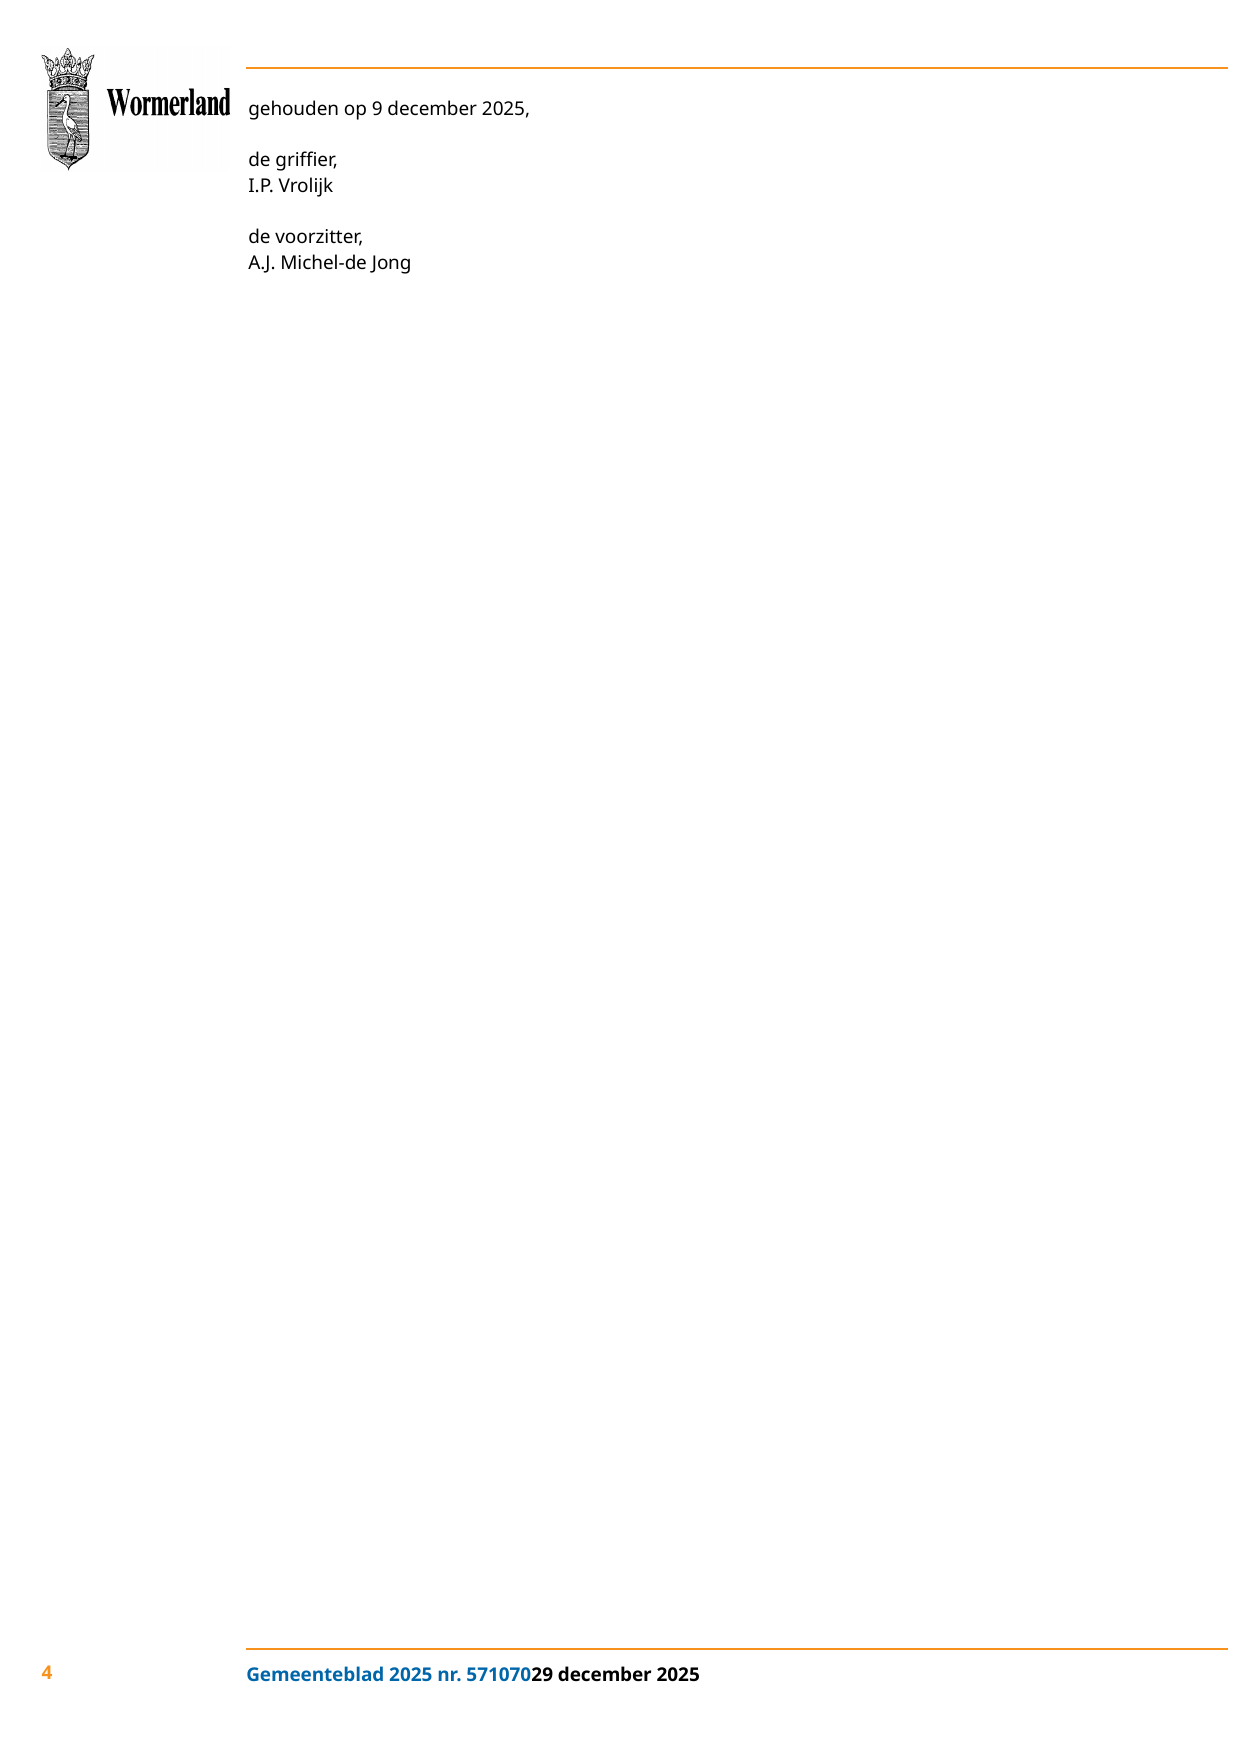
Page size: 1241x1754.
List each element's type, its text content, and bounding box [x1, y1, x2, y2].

text de griffier, [248, 146, 1152, 172]
text de voorzitter, [248, 223, 1152, 249]
picture [41, 47, 231, 172]
text I.P. Vrolijk [248, 172, 1152, 198]
text gehouden op 9 december 2025, [248, 95, 1152, 121]
text A.J. Michel-de Jong [248, 249, 1152, 275]
